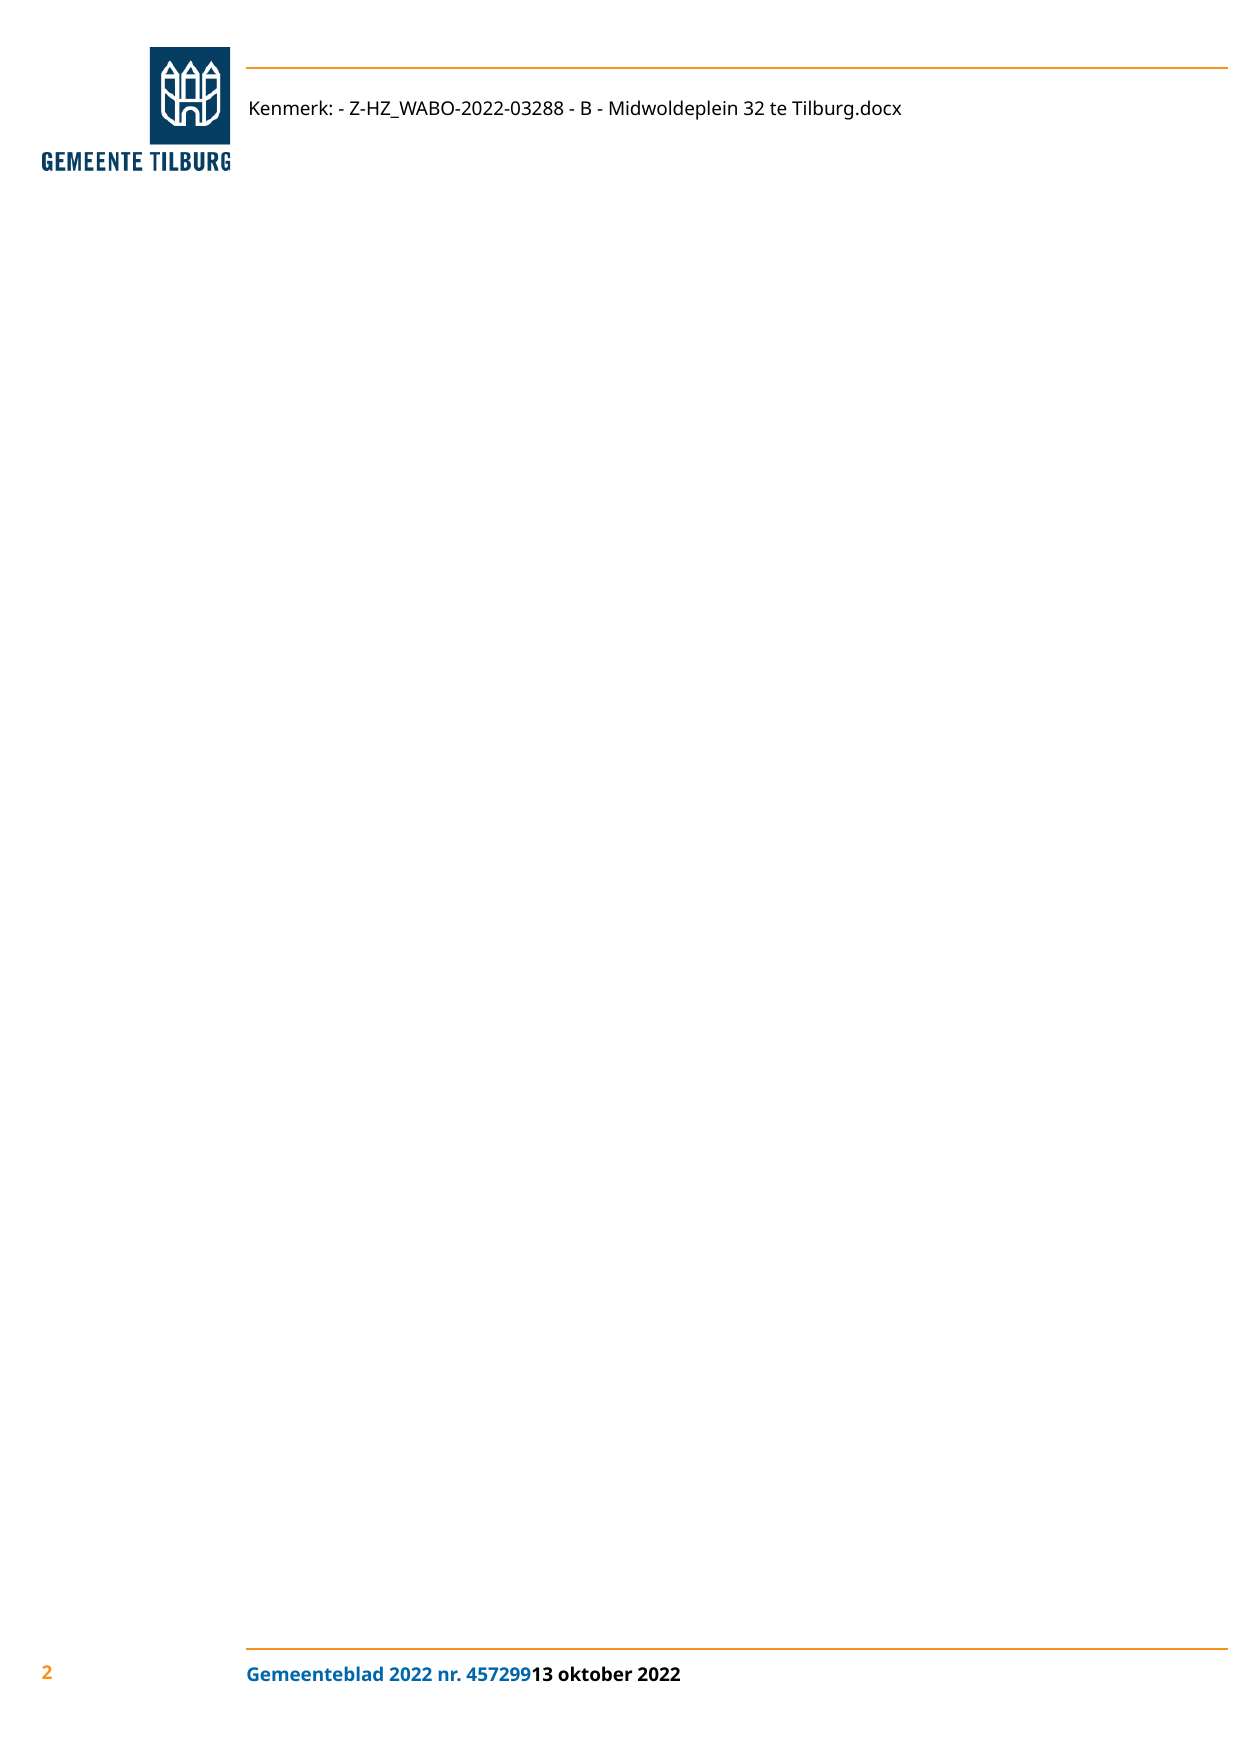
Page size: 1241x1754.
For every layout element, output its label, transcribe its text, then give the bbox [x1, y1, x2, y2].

text Kenmerk: - Z-HZ_WABO-2022-03288 - B - Midwoldeplein 32 te Tilburg.docx [248, 95, 1152, 121]
picture [41, 47, 231, 172]
